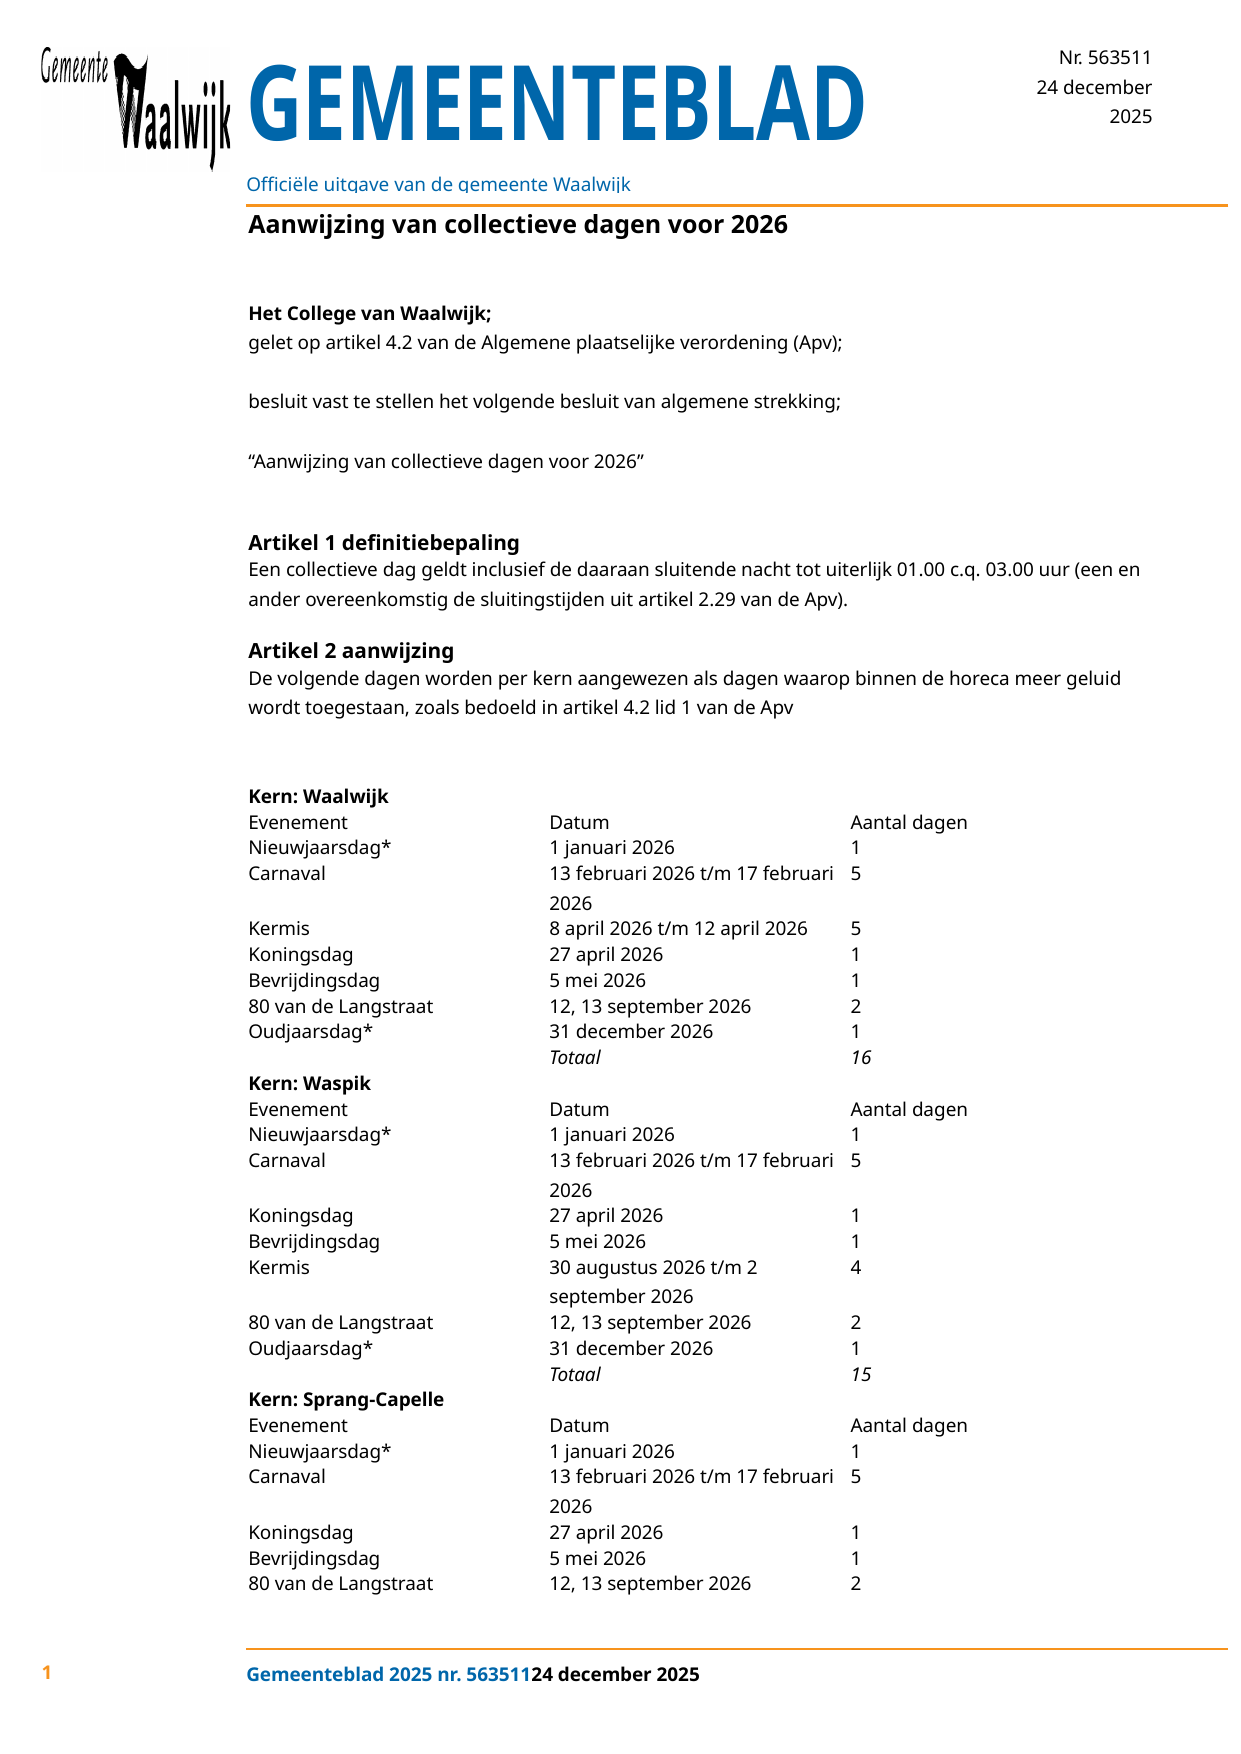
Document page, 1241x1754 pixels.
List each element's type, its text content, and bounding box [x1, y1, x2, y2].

table_cell 5 mei 2026 [549, 1545, 850, 1570]
table_cell 1 [850, 1203, 1152, 1228]
table_cell Carnaval [248, 1147, 549, 1202]
table_cell 80 van de Langstraat [248, 993, 549, 1018]
table_cell Datum [549, 809, 850, 834]
table_cell 5 mei 2026 [549, 1228, 850, 1254]
table_cell Carnaval [248, 860, 549, 916]
table_cell Kern: Waspik [248, 1070, 1152, 1096]
table_cell Totaal [549, 1044, 850, 1070]
table_cell 2 [850, 1309, 1152, 1335]
table_cell Evenement [248, 1412, 549, 1438]
text Het College van Waalwijk; [248, 300, 1152, 326]
table_cell 1 januari 2026 [549, 835, 850, 860]
table_cell Nieuwjaarsdag* [248, 1438, 549, 1464]
table_cell 15 [850, 1361, 1152, 1386]
table_cell Koningsdag [248, 1519, 549, 1545]
table_cell 1 [850, 1228, 1152, 1254]
table_cell Nieuwjaarsdag* [248, 1121, 549, 1147]
table_cell Bevrijdingsdag [248, 1228, 549, 1254]
table_cell 1 [850, 1545, 1152, 1570]
table_cell Koningsdag [248, 941, 549, 967]
table_cell [248, 1361, 549, 1386]
table_cell 1 [850, 1019, 1152, 1044]
table_cell 5 mei 2026 [549, 967, 850, 993]
text Artikel 2 aanwijzing [248, 636, 1152, 665]
picture [41, 47, 231, 172]
text gelet op artikel 4.2 van de Algemene plaatselijke verordening (Apv); [248, 329, 1152, 355]
table_cell 5 [850, 916, 1152, 941]
table_cell Kern: Sprang-Capelle [248, 1386, 1152, 1412]
table_cell 5 [850, 860, 1152, 916]
table_cell Kermis [248, 916, 549, 941]
table_cell Aantal dagen [850, 1096, 1152, 1121]
table_cell 12, 13 september 2026 [549, 1309, 850, 1335]
table_cell 1 [850, 1519, 1152, 1545]
table_cell 27 april 2026 [549, 1203, 850, 1228]
table_cell 4 [850, 1254, 1152, 1309]
table_cell Evenement [248, 809, 549, 834]
table_cell 1 januari 2026 [549, 1438, 850, 1464]
table_cell 1 januari 2026 [549, 1121, 850, 1147]
table_cell Nieuwjaarsdag* [248, 835, 549, 860]
table_cell 1 [850, 1438, 1152, 1464]
table_cell 13 februari 2026 t/m 17 februari 2026 [549, 1464, 850, 1519]
table_cell 2 [850, 1570, 1152, 1596]
table_cell 5 [850, 1147, 1152, 1202]
table_header Kern: Waalwijk [248, 783, 1152, 809]
table_cell Evenement [248, 1096, 549, 1121]
table_cell Bevrijdingsdag [248, 1545, 549, 1570]
table_cell 1 [850, 941, 1152, 967]
table_cell 27 april 2026 [549, 941, 850, 967]
table_cell 31 december 2026 [549, 1335, 850, 1361]
table_cell Oudjaarsdag* [248, 1335, 549, 1361]
table_cell Koningsdag [248, 1203, 549, 1228]
table_cell 80 van de Langstraat [248, 1309, 549, 1335]
table_cell 1 [850, 967, 1152, 993]
text “Aanwijzing van collectieve dagen voor 2026” [248, 448, 1152, 473]
table_cell 5 [850, 1464, 1152, 1519]
table_cell Bevrijdingsdag [248, 967, 549, 993]
text Een collectieve dag geldt inclusief de daaraan sluitende nacht tot uiterlijk 01.00 c.q. 03.00 uur (een en ander overeenkomstig de sluitingstijden uit artikel 2.29 van de Apv). [248, 556, 1152, 612]
table_cell Datum [549, 1412, 850, 1438]
text Aanwijzing van collectieve dagen voor 2026 [248, 207, 1152, 241]
text De volgende dagen worden per kern aangewezen als dagen waarop binnen de horeca meer geluid wordt toegestaan, zoals bedoeld in artikel 4.2 lid 1 van de Apv [248, 665, 1152, 720]
table_cell 30 augustus 2026 t/m 2 september 2026 [549, 1254, 850, 1309]
table_cell Datum [549, 1096, 850, 1121]
table_cell 31 december 2026 [549, 1019, 850, 1044]
table_cell Aantal dagen [850, 1412, 1152, 1438]
table_cell [248, 1044, 549, 1070]
text besluit vast te stellen het volgende besluit van algemene strekking; [248, 389, 1152, 414]
table_cell 2 [850, 993, 1152, 1018]
table_cell 8 april 2026 t/m 12 april 2026 [549, 916, 850, 941]
table_cell 16 [850, 1044, 1152, 1070]
table_cell Kermis [248, 1254, 549, 1309]
table_cell 27 april 2026 [549, 1519, 850, 1545]
table_cell 12, 13 september 2026 [549, 993, 850, 1018]
table_cell 12, 13 september 2026 [549, 1570, 850, 1596]
table_cell 1 [850, 1335, 1152, 1361]
table_cell Totaal [549, 1361, 850, 1386]
table_cell 13 februari 2026 t/m 17 februari 2026 [549, 860, 850, 916]
table_cell 1 [850, 1121, 1152, 1147]
table_cell 80 van de Langstraat [248, 1570, 549, 1596]
text Artikel 1 definitiebepaling [248, 528, 1152, 556]
table_cell 13 februari 2026 t/m 17 februari 2026 [549, 1147, 850, 1202]
table_cell Aantal dagen [850, 809, 1152, 834]
table_cell Oudjaarsdag* [248, 1019, 549, 1044]
table_cell Carnaval [248, 1464, 549, 1519]
table_cell 1 [850, 835, 1152, 860]
